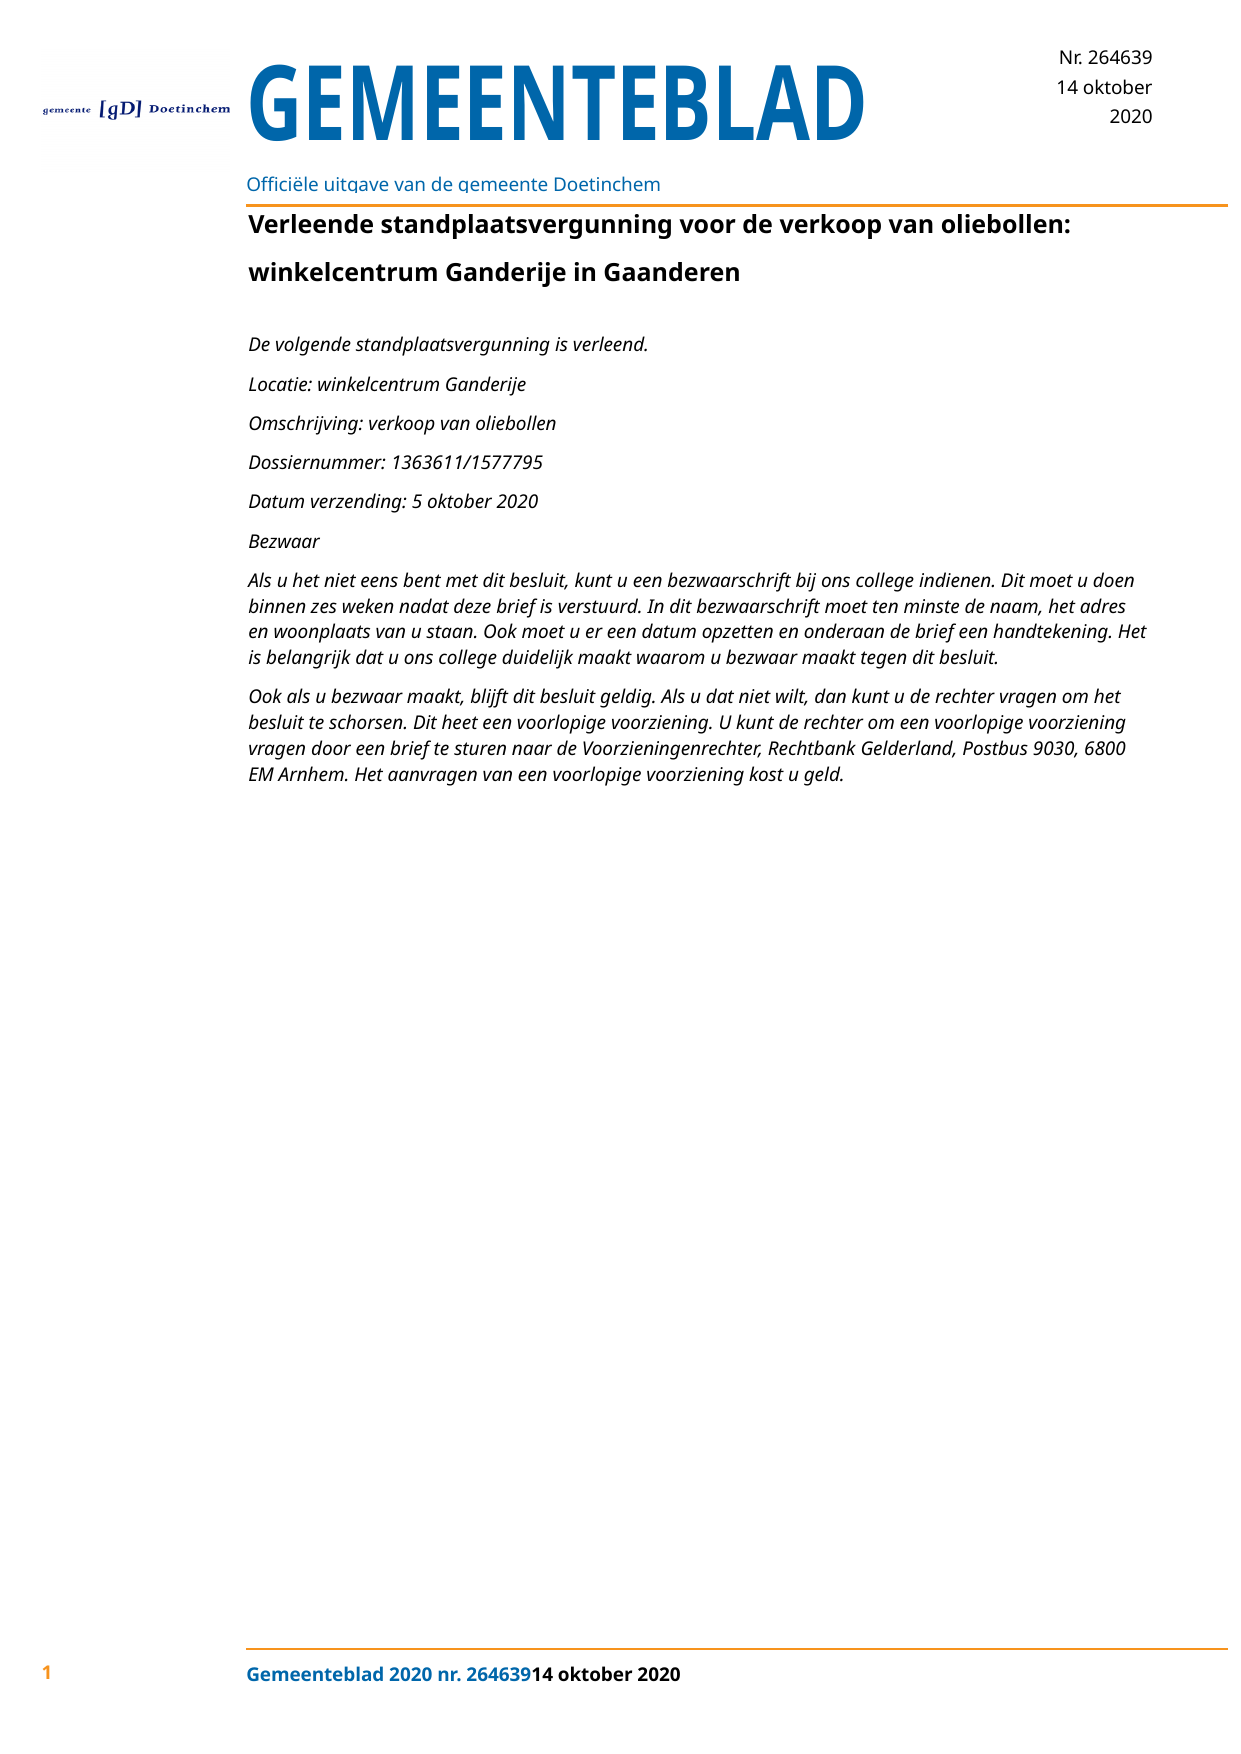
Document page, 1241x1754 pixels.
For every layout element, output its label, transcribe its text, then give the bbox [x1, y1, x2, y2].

picture [41, 47, 231, 172]
text Datum verzending: 5 oktober 2020 [248, 488, 1152, 514]
text Bezwaar [248, 528, 1152, 553]
text Dossiernummer: 1363611/1577795 [248, 449, 1152, 475]
text Ook als u bezwaar maakt, blijft dit besluit geldig. Als u dat niet wilt, dan kunt u de rechter vragen om het besluit te schorsen. Dit heet een voorlopige voorziening. U kunt de rechter om een voorlopige voorziening vragen door een brief te sturen naar de Voorzieningenrechter, Rechtbank Gelderland, Postbus 9030, 6800 EM Arnhem. Het aanvragen van een voorlopige voorziening kost u geld. [248, 683, 1152, 786]
text De volgende standplaatsvergunning is verleend. [248, 331, 1152, 357]
text Verleende standplaatsvergunning voor de verkoop van oliebollen: winkelcentrum Ganderije in Gaanderen [248, 207, 1152, 288]
text Locatie: winkelcentrum Ganderije [248, 371, 1152, 396]
text Omschrijving: verkoop van oliebollen [248, 410, 1152, 436]
text Als u het niet eens bent met dit besluit, kunt u een bezwaarschrift bij ons college indienen. Dit moet u doen binnen zes weken nadat deze brief is verstuurd. In dit bezwaarschrift moet ten minste de naam, het adres en woonplaats van u staan. Ook moet u er een datum opzetten en onderaan de brief een handtekening. Het is belangrijk dat u ons college duidelijk maakt waarom u bezwaar maakt tegen dit besluit. [248, 567, 1152, 670]
